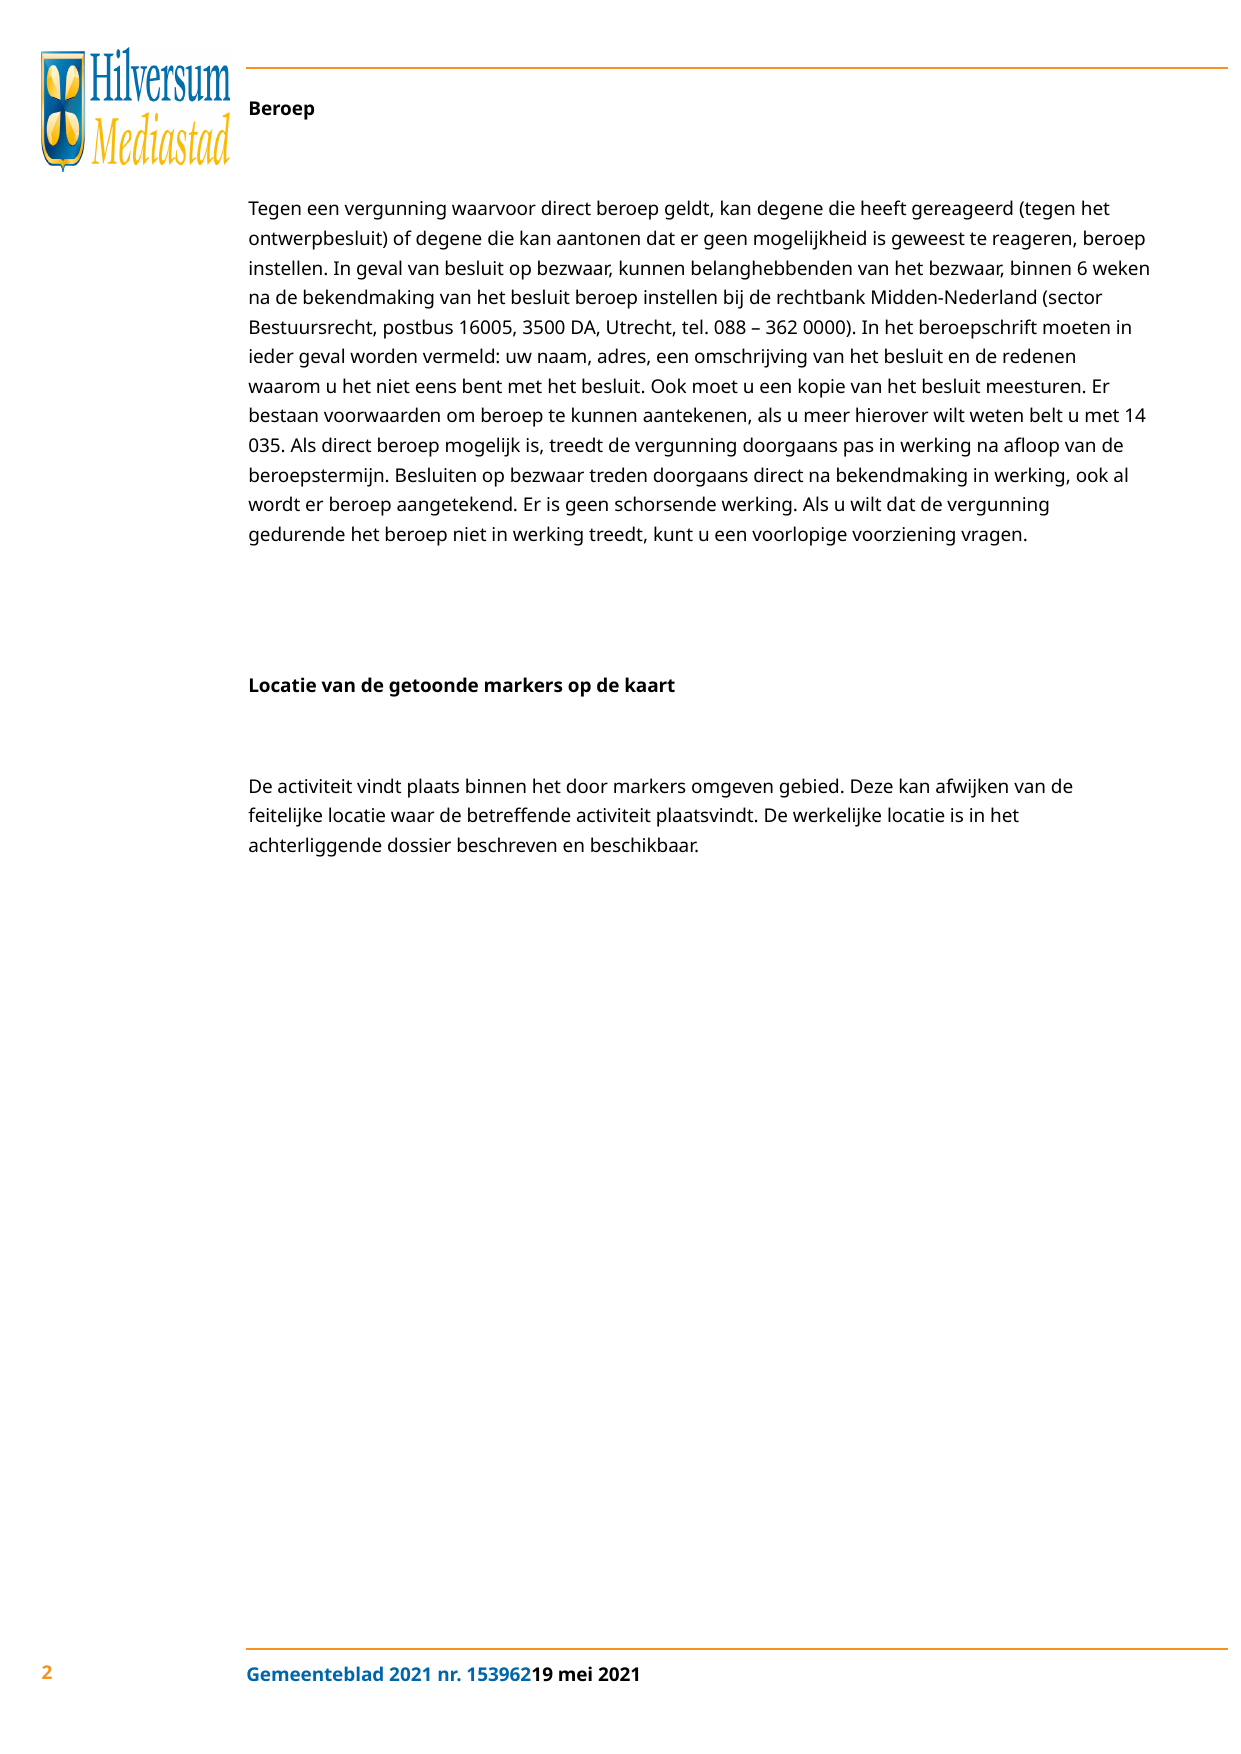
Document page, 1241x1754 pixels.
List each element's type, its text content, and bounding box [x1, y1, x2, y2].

text Tegen een vergunning waarvoor direct beroep geldt, kan degene die heeft gereageerd (tegen het ontwerpbesluit) of degene die kan aantonen dat er geen mogelijkheid is geweest te reageren, beroep instellen. In geval van besluit op bezwaar, kunnen belanghebbenden van het bezwaar, binnen 6 weken na de bekendmaking van het besluit beroep instellen bij de rechtbank Midden-Nederland (sector Bestuursrecht, postbus 16005, 3500 DA, Utrecht, tel. 088 – 362 0000). In het beroepschrift moeten in ieder geval worden vermeld: uw naam, adres, een omschrijving van het besluit en de redenen waarom u het niet eens bent met het besluit. Ook moet u een kopie van het besluit meesturen. Er bestaan voorwaarden om beroep te kunnen aantekenen, als u meer hierover wilt weten belt u met 14 035. Als direct beroep mogelijk is, treedt de vergunning doorgaans pas in werking na afloop van de beroepstermijn. Besluiten op bezwaar treden doorgaans direct na bekendmaking in werking, ook al wordt er beroep aangetekend. Er is geen schorsende werking. Als u wilt dat de vergunning gedurende het beroep niet in werking treedt, kunt u een voorlopige voorziening vragen. [248, 196, 1152, 547]
picture [41, 47, 231, 172]
text De activiteit vindt plaats binnen het door markers omgeven gebied. Deze kan afwijken van de feitelijke locatie waar de betreffende activiteit plaatsvindt. De werkelijke locatie is in het achterliggende dossier beschreven en beschikbaar. [248, 773, 1152, 858]
text Locatie van de getoonde markers op de kaart [248, 672, 1152, 698]
text Beroep [248, 95, 1152, 121]
